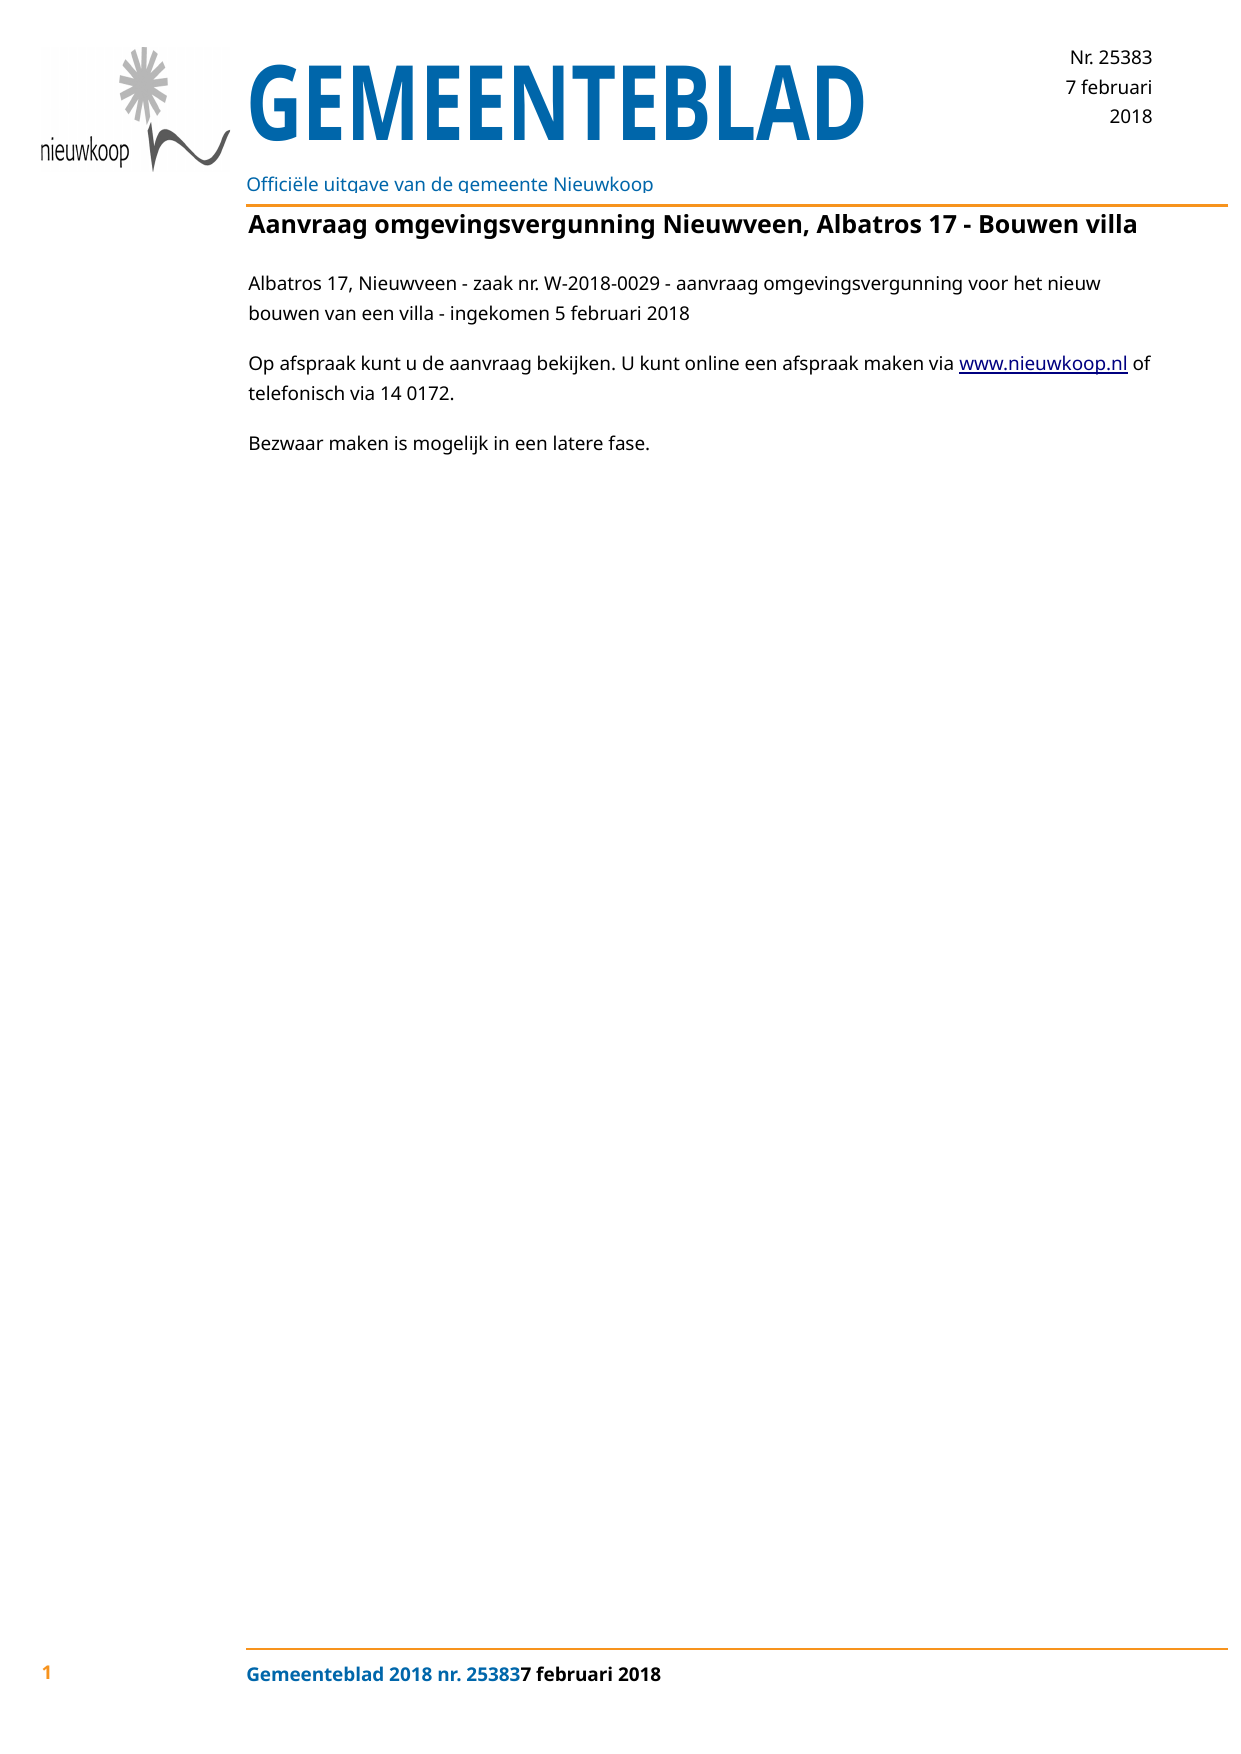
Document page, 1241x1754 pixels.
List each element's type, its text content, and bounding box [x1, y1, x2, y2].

text Bezwaar maken is mogelijk in een latere fase. [248, 430, 1152, 456]
picture [41, 47, 231, 172]
text Albatros 17, Nieuwveen - zaak nr. W-2018-0029 - aanvraag omgevingsvergunning voor het nieuw bouwen van een villa - ingekomen 5 februari 2018 [248, 270, 1152, 326]
text Aanvraag omgevingsvergunning Nieuwveen, Albatros 17 - Bouwen villa [248, 207, 1152, 241]
text Op afspraak kunt u de aanvraag bekijken. U kunt online een afspraak maken via www.nieuwkoop.nl of telefonisch via 14 0172. [248, 350, 1152, 406]
